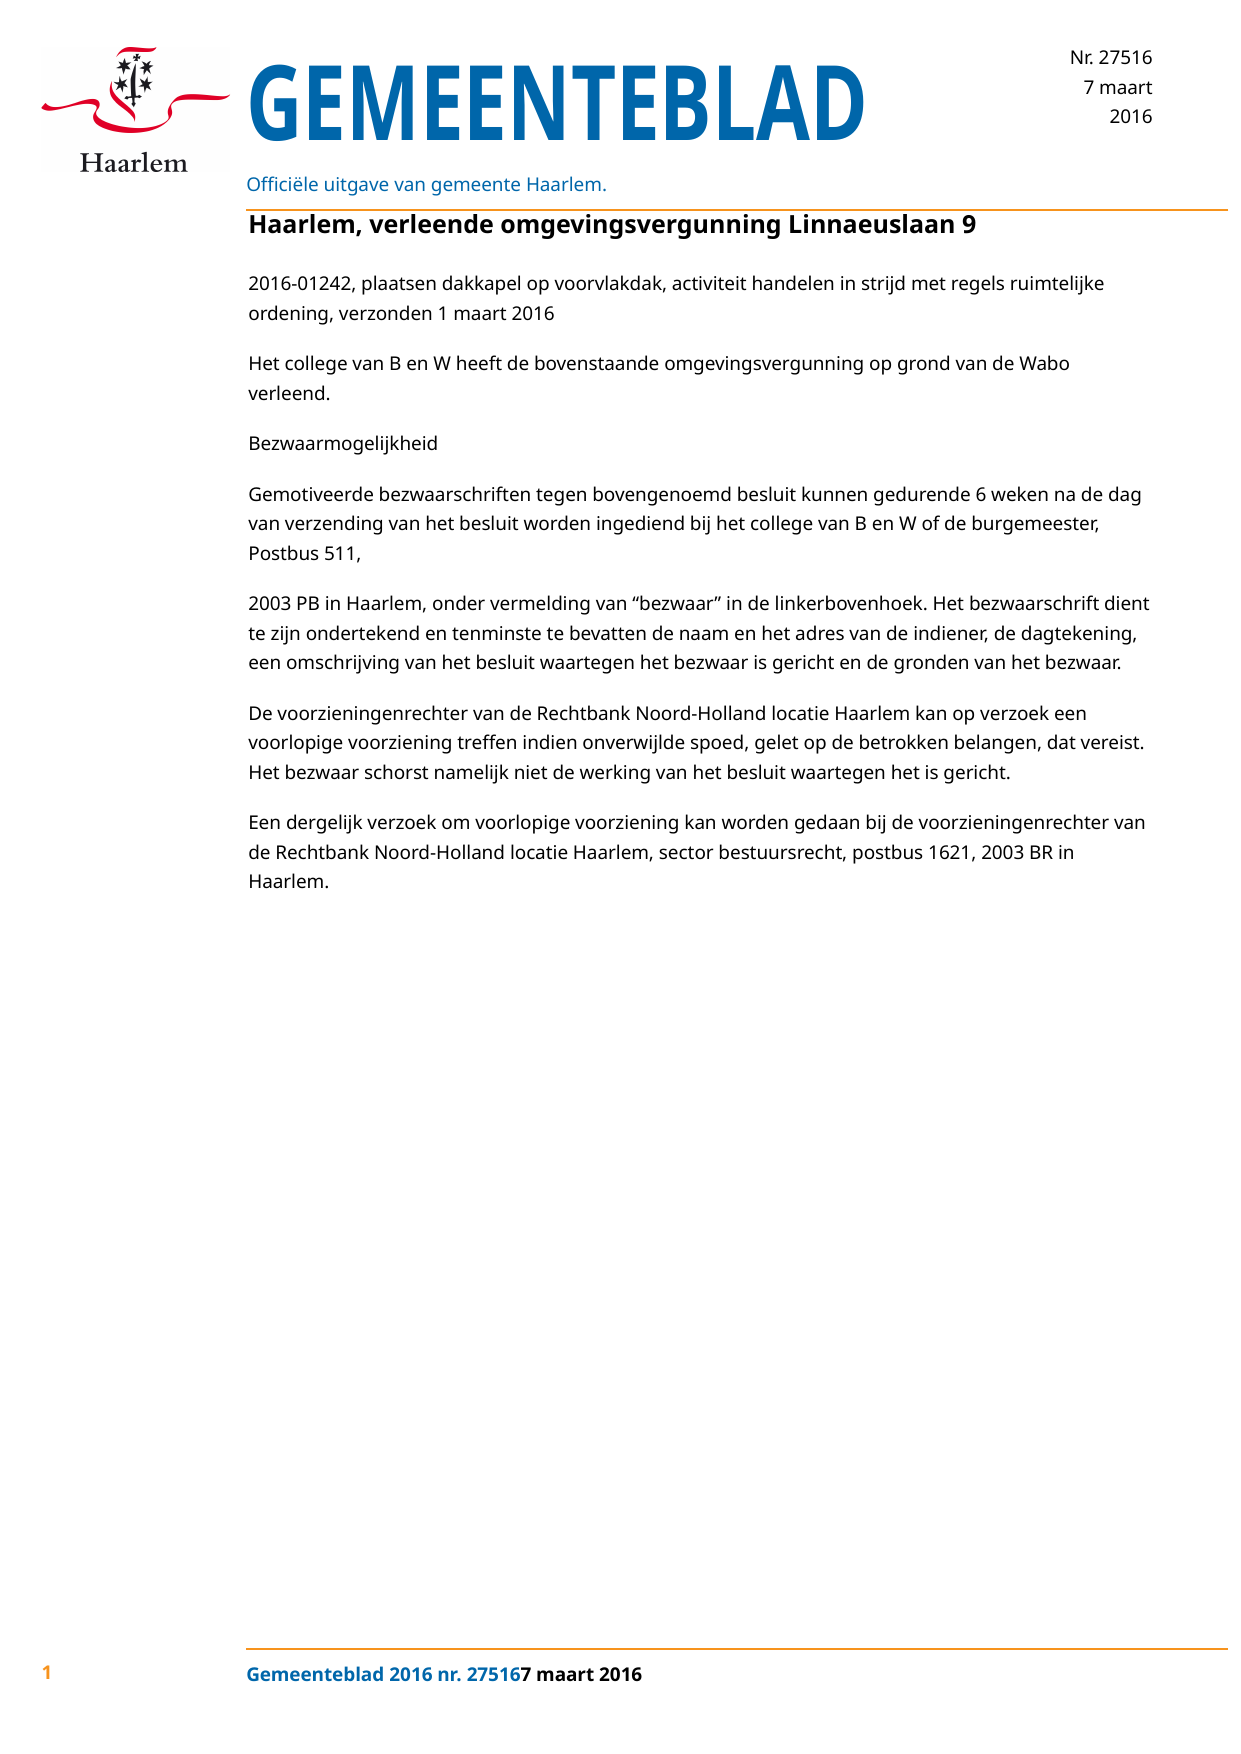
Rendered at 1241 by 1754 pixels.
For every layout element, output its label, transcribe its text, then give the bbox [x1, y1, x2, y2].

text 2003 PB in Haarlem, onder vermelding van “bezwaar” in de linkerbovenhoek. Het bezwaarschrift dient te zijn ondertekend en tenminste te bevatten de naam en het adres van de indiener, de dagtekening, een omschrijving van het besluit waartegen het bezwaar is gericht en de gronden van het bezwaar. [248, 590, 1152, 675]
picture [41, 47, 231, 172]
text Het college van B en W heeft de bovenstaande omgevingsvergunning op grond van de Wabo verleend. [248, 350, 1152, 406]
text De voorzieningenrechter van de Rechtbank Noord-Holland locatie Haarlem kan op verzoek een voorlopige voorziening treffen indien onverwijlde spoed, gelet op de betrokken belangen, dat vereist. Het bezwaar schorst namelijk niet de werking van het besluit waartegen het is gericht. [248, 700, 1152, 785]
text Een dergelijk verzoek om voorlopige voorziening kan worden gedaan bij de voorzieningenrechter van de Rechtbank Noord-Holland locatie Haarlem, sector bestuursrecht, postbus 1621, 2003 BR in Haarlem. [248, 809, 1152, 894]
text Gemotiveerde bezwaarschriften tegen bovengenoemd besluit kunnen gedurende 6 weken na de dag van verzending van het besluit worden ingediend bij het college van B en W of de burgemeester, Postbus 511, [248, 481, 1152, 566]
text Haarlem, verleende omgevingsvergunning Linnaeuslaan 9 [248, 211, 1152, 241]
text Bezwaarmogelijkheid [248, 430, 1152, 456]
text 2016-01242, plaatsen dakkapel op voorvlakdak, activiteit handelen in strijd met regels ruimtelijke ordening, verzonden 1 maart 2016 [248, 270, 1152, 326]
